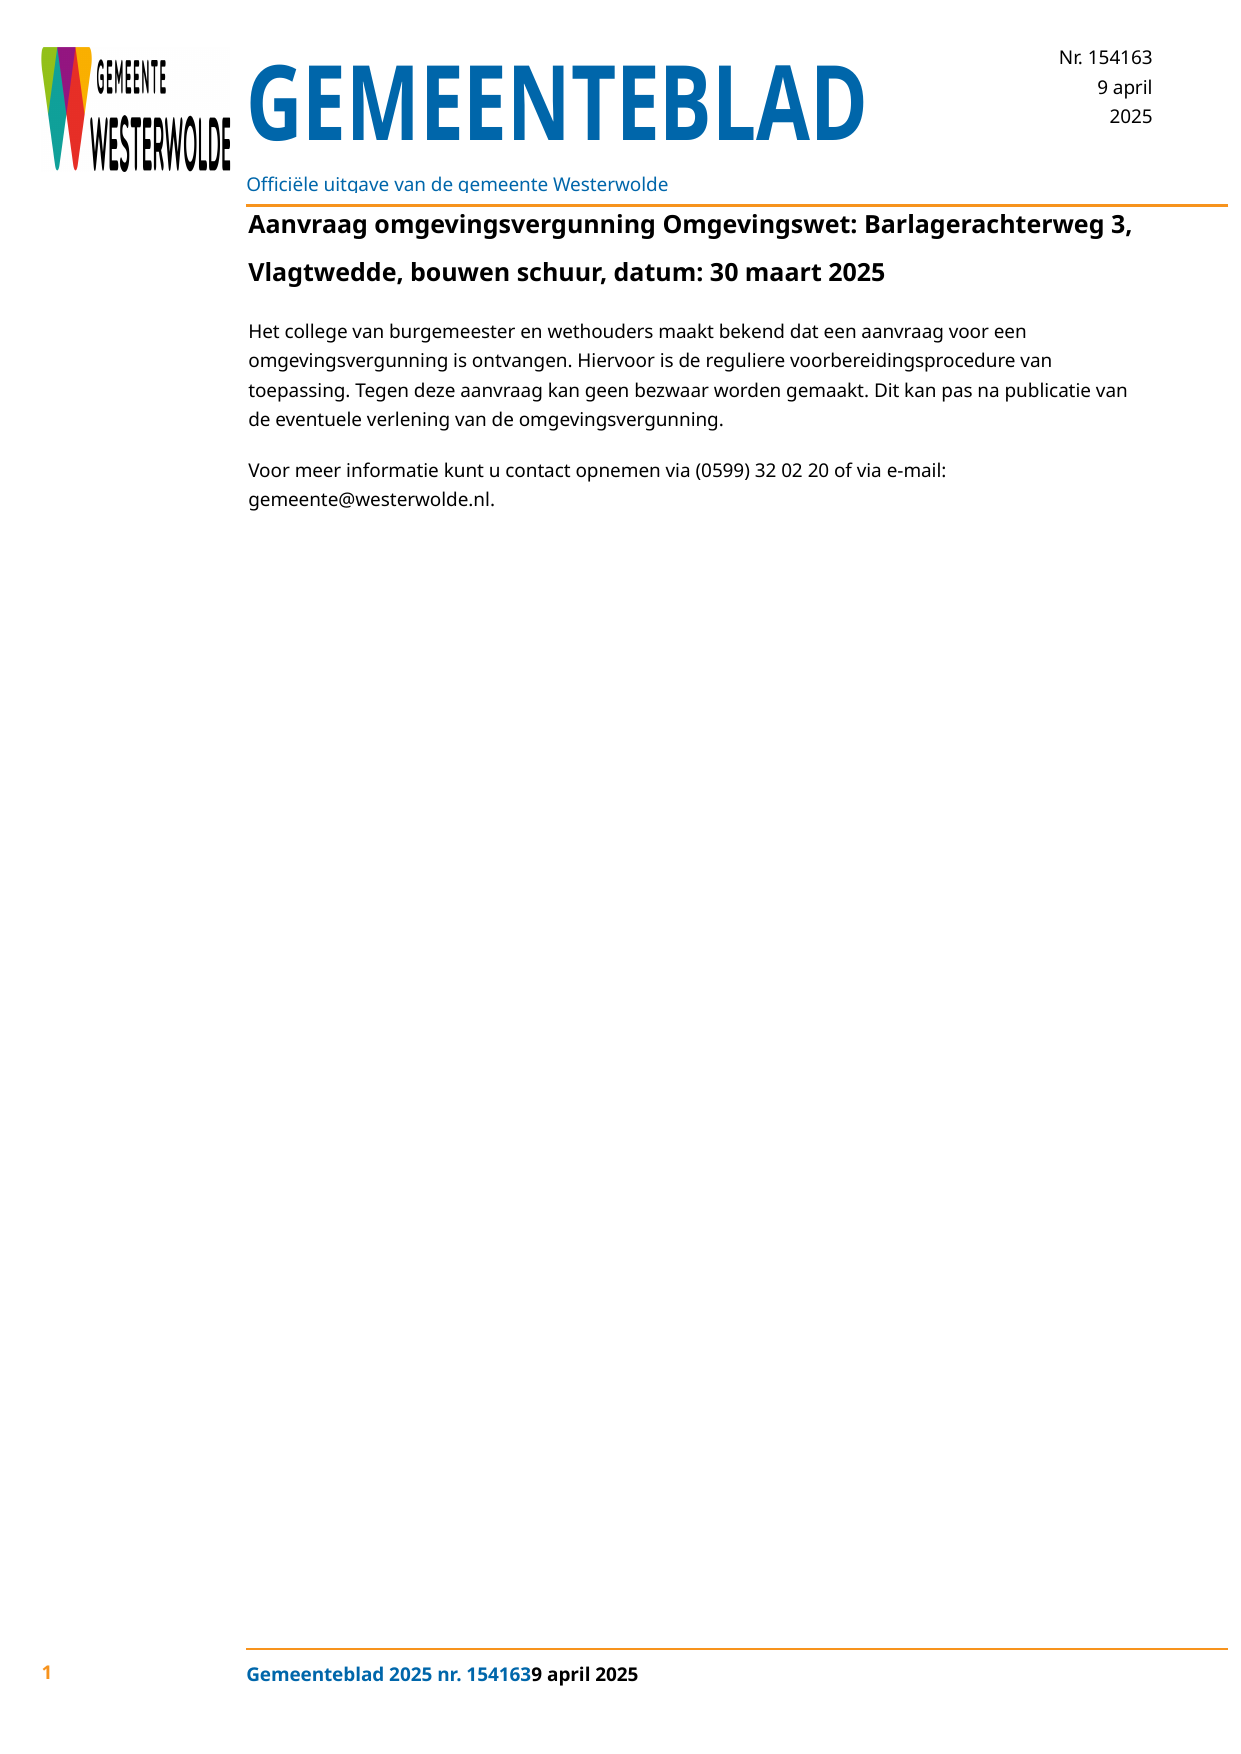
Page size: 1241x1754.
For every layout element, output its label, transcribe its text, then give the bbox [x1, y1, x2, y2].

text Voor meer informatie kunt u contact opnemen via (0599) 32 02 20 of via e-mail: gemeente@westerwolde.nl. [248, 457, 1152, 512]
text Aanvraag omgevingsvergunning Omgevingswet: Barlagerachterweg 3, Vlagtwedde, bouwen schuur, datum: 30 maart 2025 [248, 207, 1152, 288]
text Het college van burgemeester en wethouders maakt bekend dat een aanvraag voor een omgevingsvergunning is ontvangen. Hiervoor is de reguliere voorbereidingsprocedure van toepassing. Tegen deze aanvraag kan geen bezwaar worden gemaakt. Dit kan pas na publicatie van de eventuele verlening van de omgevingsvergunning. [248, 318, 1152, 432]
picture [41, 47, 231, 172]
